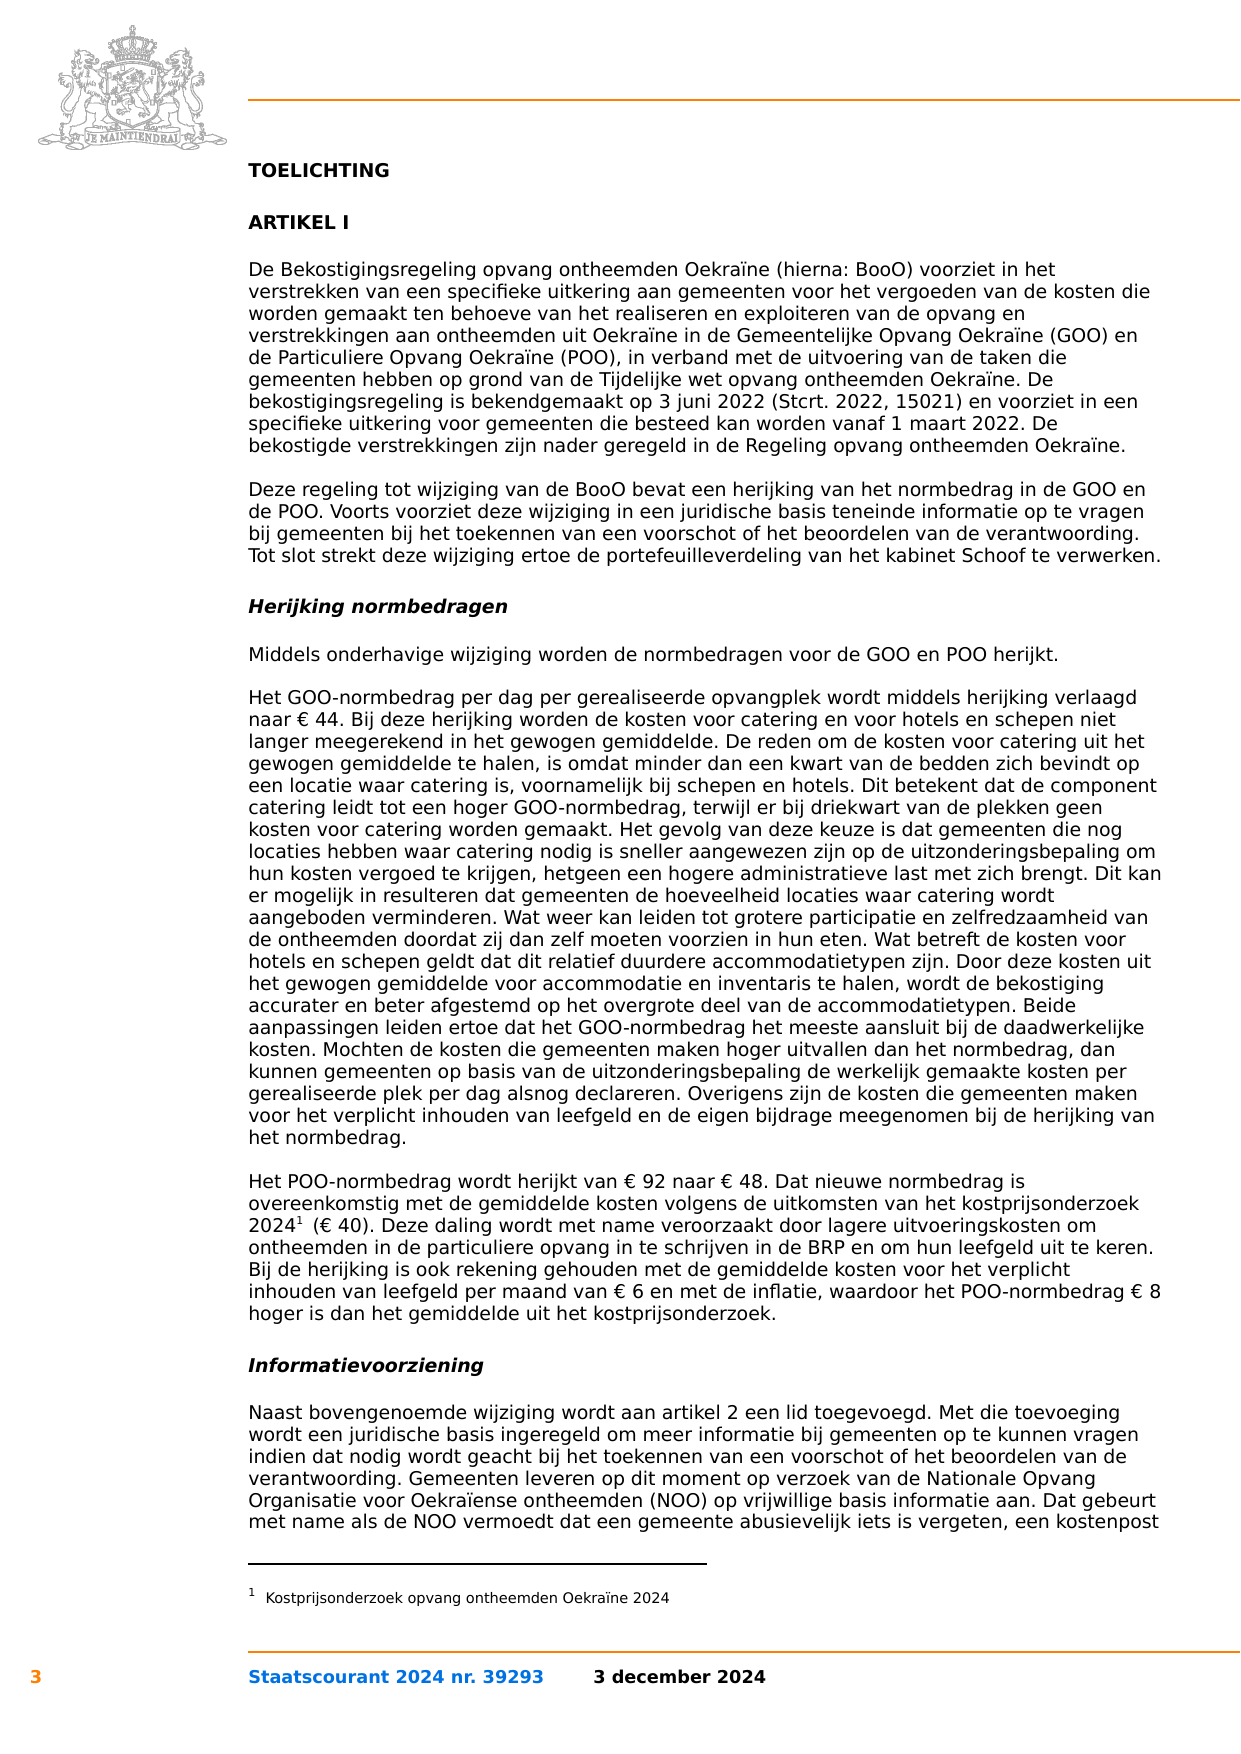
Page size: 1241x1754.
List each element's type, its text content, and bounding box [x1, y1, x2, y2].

text Het POO-normbedrag wordt herijkt van € 92 naar € 48. Dat nieuwe normbedrag is overeenkomstig met de gemiddelde kosten volgens de uitkomsten van het kostprijsonderzoek 2024 (€ 40). Deze daling wordt met name veroorzaakt door lagere uitvoeringskosten om ontheemden in de particuliere opvang in te schrijven in de BRP en om hun leefgeld uit te keren. Bij de herijking is ook rekening gehouden met de gemiddelde kosten voor het verplicht inhouden van leefgeld per maand van € 6 en met de inflatie, waardoor het POO-normbedrag € 8 hoger is dan het gemiddelde uit het kostprijsonderzoek. [248, 1171, 1163, 1324]
text Middels onderhavige wijziging worden de normbedragen voor de GOO en POO herijkt. [248, 643, 1163, 665]
text Deze regeling tot wijziging van de BooO bevat een herijking van het normbedrag in de GOO en de POO. Voorts voorziet deze wijziging in een juridische basis teneinde informatie op te vragen bij gemeenten bij het toekennen van een voorschot of het beoordelen van de verantwoording. Tot slot strekt deze wijziging ertoe de portefeuilleverdeling van het kabinet Schoof te verwerken. [248, 478, 1163, 566]
picture [38, 25, 227, 150]
subtitle Herijking normbedragen [248, 596, 1163, 618]
text Het GOO-normbedrag per dag per gerealiseerde opvangplek wordt middels herijking verlaagd naar € 44. Bij deze herijking worden de kosten voor catering en voor hotels en schepen niet langer meegerekend in het gewogen gemiddelde. De reden om de kosten voor catering uit het gewogen gemiddelde te halen, is omdat minder dan een kwart van de bedden zich bevindt op een locatie waar catering is, voornamelijk bij schepen en hotels. Dit betekent dat de component catering leidt tot een hoger GOO-normbedrag, terwijl er bij driekwart van de plekken geen kosten voor catering worden gemaakt. Het gevolg van deze keuze is dat gemeenten die nog locaties hebben waar catering nodig is sneller aangewezen zijn op de uitzonderingsbepaling om hun kosten vergoed te krijgen, hetgeen een hogere administratieve last met zich brengt. Dit kan er mogelijk in resulteren dat gemeenten de hoeveelheid locaties waar catering wordt aangeboden verminderen. Wat weer kan leiden tot grotere participatie en zelfredzaamheid van de ontheemden doordat zij dan zelf moeten voorzien in hun eten. Wat betreft de kosten voor hotels en schepen geldt dat dit relatief duurdere accommodatietypen zijn. Door deze kosten uit het gewogen gemiddelde voor accommodatie en inventaris te halen, wordt de bekostiging accurater en beter afgestemd op het overgrote deel van de accommodatietypen. Beide aanpassingen leiden ertoe dat het GOO-normbedrag het meeste aansluit bij de daadwerkelijke kosten. Mochten de kosten die gemeenten maken hoger uitvallen dan het normbedrag, dan kunnen gemeenten op basis van de uitzonderingsbepaling de werkelijk gemaakte kosten per gerealiseerde plek per dag alsnog declareren. Overigens zijn de kosten die gemeenten maken voor het verplicht inhouden van leefgeld en de eigen bijdrage meegenomen bij de herijking van het normbedrag. [248, 687, 1163, 1149]
text De Bekostigingsregeling opvang ontheemden Oekraïne (hierna: BooO) voorziet in het verstrekken van een specifieke uitkering aan gemeenten voor het vergoeden van de kosten die worden gemaakt ten behoeve van het realiseren en exploiteren van de opvang en verstrekkingen aan ontheemden uit Oekraïne in de Gemeentelijke Opvang Oekraïne (GOO) en de Particuliere Opvang Oekraïne (POO), in verband met de uitvoering van de taken die gemeenten hebben op grond van de Tijdelijke wet opvang ontheemden Oekraïne. De bekostigingsregeling is bekendgemaakt op 3 juni 2022 (Stcrt. 2022, 15021) en voorziet in een specifieke uitkering voor gemeenten die besteed kan worden vanaf 1 maart 2022. De bekostigde verstrekkingen zijn nader geregeld in de Regeling opvang ontheemden Oekraïne. [248, 259, 1163, 457]
text Kostprijsonderzoek opvang ontheemden Oekraïne 2024 [248, 1586, 1163, 1608]
text Naast bovengenoemde wijziging wordt aan artikel 2 een lid toegevoegd. Met die toevoeging wordt een juridische basis ingeregeld om meer informatie bij gemeenten op te kunnen vragen indien dat nodig wordt geacht bij het toekennen van een voorschot of het beoordelen van de verantwoording. Gemeenten leveren op dit moment op verzoek van de Nationale Opvang Organisatie voor Oekraïense ontheemden (NOO) op vrijwillige basis informatie aan. Dat gebeurt met name als de NOO vermoedt dat een gemeente abusievelijk iets is vergeten, een kostenpost [248, 1402, 1163, 1533]
subtitle ARTIKEL I [248, 212, 1163, 234]
subtitle Informatievoorziening [248, 1354, 1163, 1377]
subtitle TOELICHTING [248, 160, 1163, 182]
